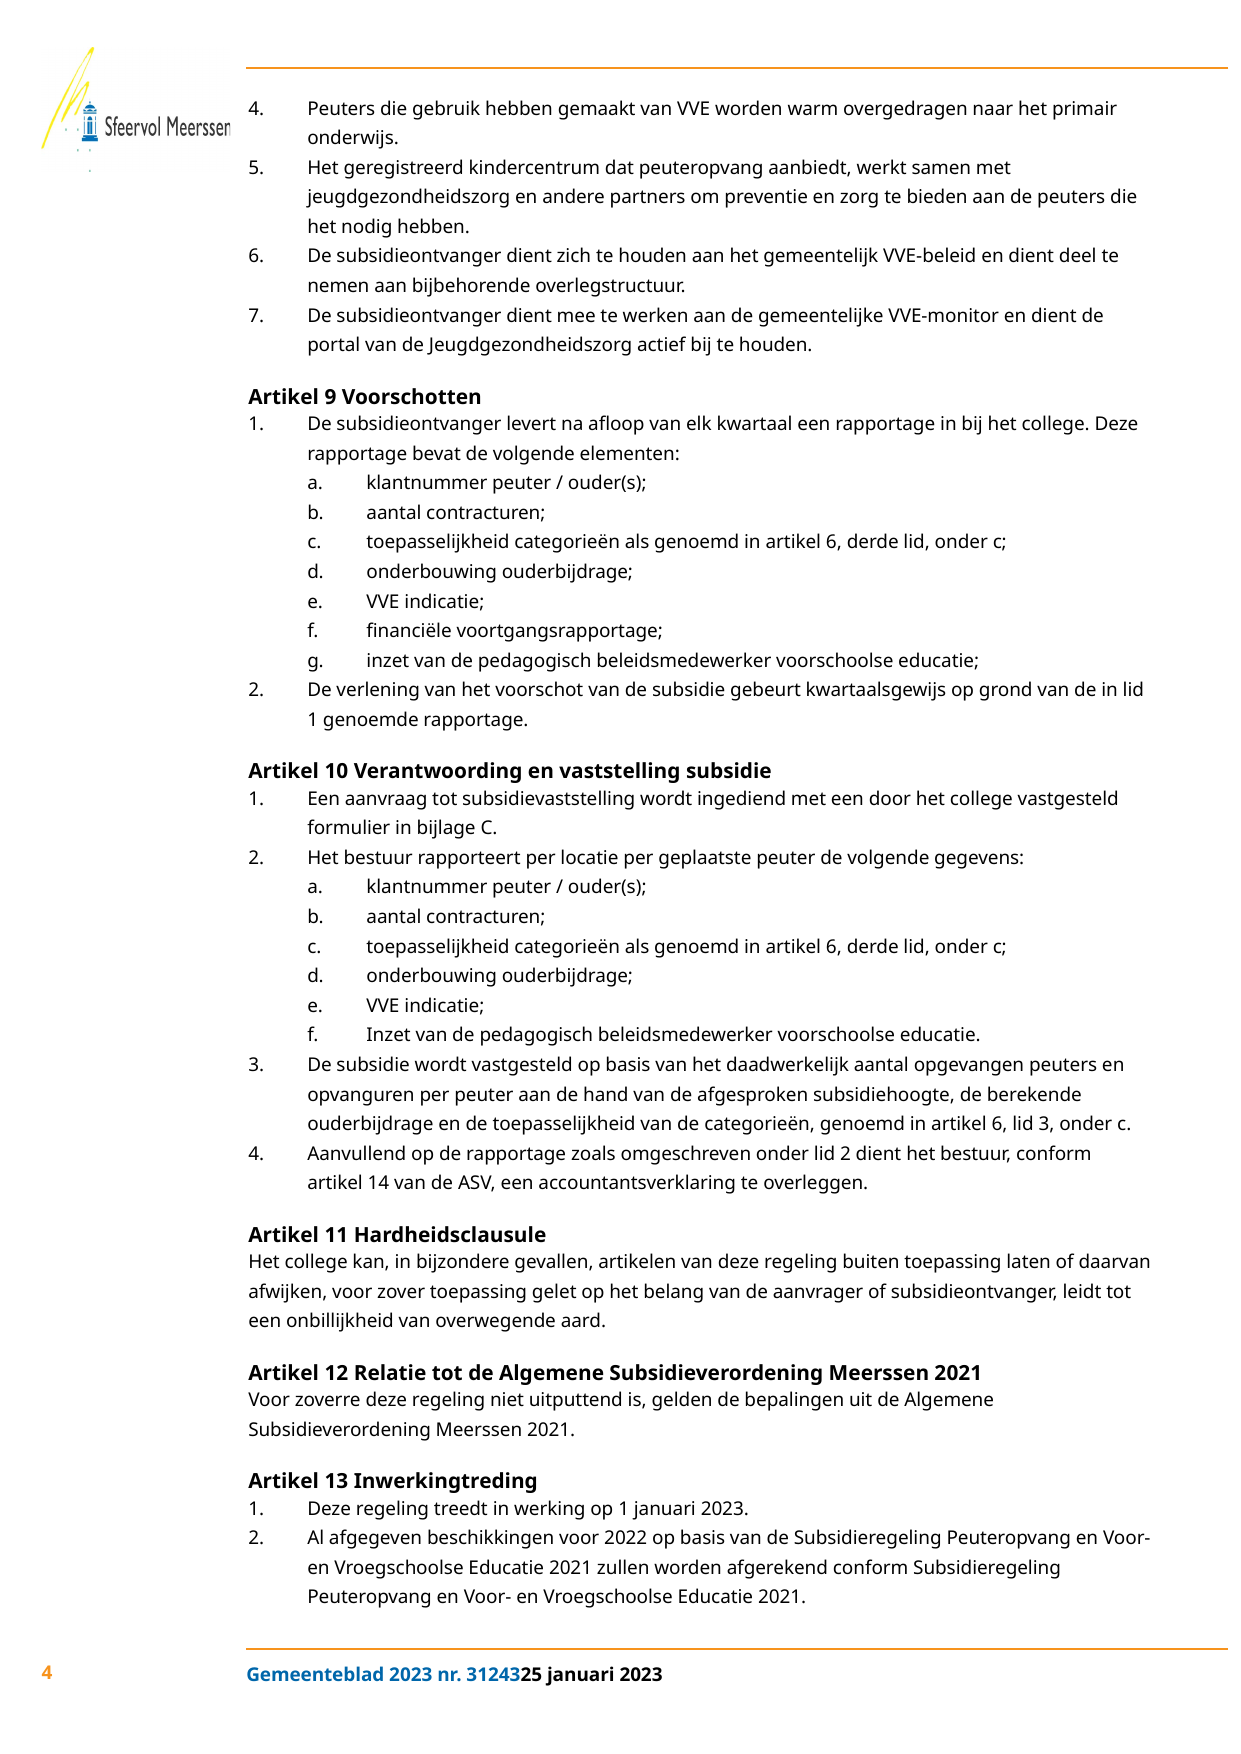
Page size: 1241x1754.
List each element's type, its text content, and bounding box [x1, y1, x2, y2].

list De subsidieontvanger dient zich te houden aan het gemeentelijk VVE-beleid en dient deel te nemen aan bijbehorende overlegstructuur. [248, 243, 1152, 298]
list De verlening van het voorschot van de subsidie gebeurt kwartaalsgewijs op grond van de in lid 1 genoemde rapportage. [248, 677, 1152, 732]
list Al afgegeven beschikkingen voor 2022 op basis van de Subsidieregeling Peuteropvang en Voor- en Vroegschoolse Educatie 2021 zullen worden afgerekend conform Subsidieregeling Peuteropvang en Voor- en Vroegschoolse Educatie 2021. [248, 1524, 1152, 1609]
text Artikel 12 Relatie tot de Algemene Subsidieverordening Meerssen 2021 [248, 1358, 1152, 1386]
list Het geregistreerd kindercentrum dat peuteropvang aanbiedt, werkt samen met jeugdgezondheidszorg en andere partners om preventie en zorg te bieden aan de peuters die het nodig hebben. [248, 154, 1152, 239]
text Artikel 11 Hardheidsclausule [248, 1220, 1152, 1248]
list onderbouwing ouderbijdrage; [307, 558, 1152, 584]
list onderbouwing ouderbijdrage; [307, 962, 1152, 988]
text Het college kan, in bijzondere gevallen, artikelen van deze regeling buiten toepassing laten of daarvan afwijken, voor zover toepassing gelet op het belang van de aanvrager of subsidieontvanger, leidt tot een onbillijkheid van overwegende aard. [248, 1248, 1152, 1333]
text Voor zoverre deze regeling niet uitputtend is, gelden de bepalingen uit de Algemene Subsidieverordening Meerssen 2021. [248, 1386, 1152, 1442]
list aantal contracturen; [307, 499, 1152, 525]
picture [41, 47, 231, 172]
list klantnummer peuter / ouder(s); [307, 874, 1152, 899]
list De subsidieontvanger dient mee te werken aan de gemeentelijke VVE-monitor en dient de portal van de Jeugdgezondheidszorg actief bij te houden. [248, 302, 1152, 357]
list aantal contracturen; [307, 903, 1152, 929]
list VVE indicatie; [307, 992, 1152, 1018]
list Aanvullend op de rapportage zoals omgeschreven onder lid 2 dient het bestuur, conform artikel 14 van de ASV, een accountantsverklaring te overleggen. [248, 1140, 1152, 1195]
list inzet van de pedagogisch beleidsmedewerker voorschoolse educatie; [307, 647, 1152, 673]
list Het bestuur rapporteert per locatie per geplaatste peuter de volgende gegevens: [248, 844, 1152, 870]
text Artikel 13 Inwerkingtreding [248, 1466, 1152, 1495]
list klantnummer peuter / ouder(s); [307, 469, 1152, 495]
list De subsidie wordt vastgesteld op basis van het daadwerkelijk aantal opgevangen peuters en opvanguren per peuter aan de hand van de afgesproken subsidiehoogte, de berekende ouderbijdrage en de toepasselijkheid van de categorieën, genoemd in artikel 6, lid 3, onder c. [248, 1051, 1152, 1136]
list toepasselijkheid categorieën als genoemd in artikel 6, derde lid, onder c; [307, 529, 1152, 554]
text Artikel 9 Voorschotten [248, 382, 1152, 410]
list Inzet van de pedagogisch beleidsmedewerker voorschoolse educatie. [307, 1022, 1152, 1047]
list Deze regeling treedt in werking op 1 januari 2023. [248, 1495, 1152, 1521]
list financiële voortgangsrapportage; [307, 617, 1152, 643]
list Een aanvraag tot subsidievaststelling wordt ingediend met een door het college vastgesteld formulier in bijlage C. [248, 785, 1152, 840]
list toepasselijkheid categorieën als genoemd in artikel 6, derde lid, onder c; [307, 933, 1152, 959]
list De subsidieontvanger levert na afloop van elk kwartaal een rapportage in bij het college. Deze rapportage bevat de volgende elementen: [248, 410, 1152, 466]
list VVE indicatie; [307, 588, 1152, 613]
text Artikel 10 Verantwoording en vaststelling subsidie [248, 757, 1152, 785]
list Peuters die gebruik hebben gemaakt van VVE worden warm overgedragen naar het primair onderwijs. [248, 95, 1152, 150]
